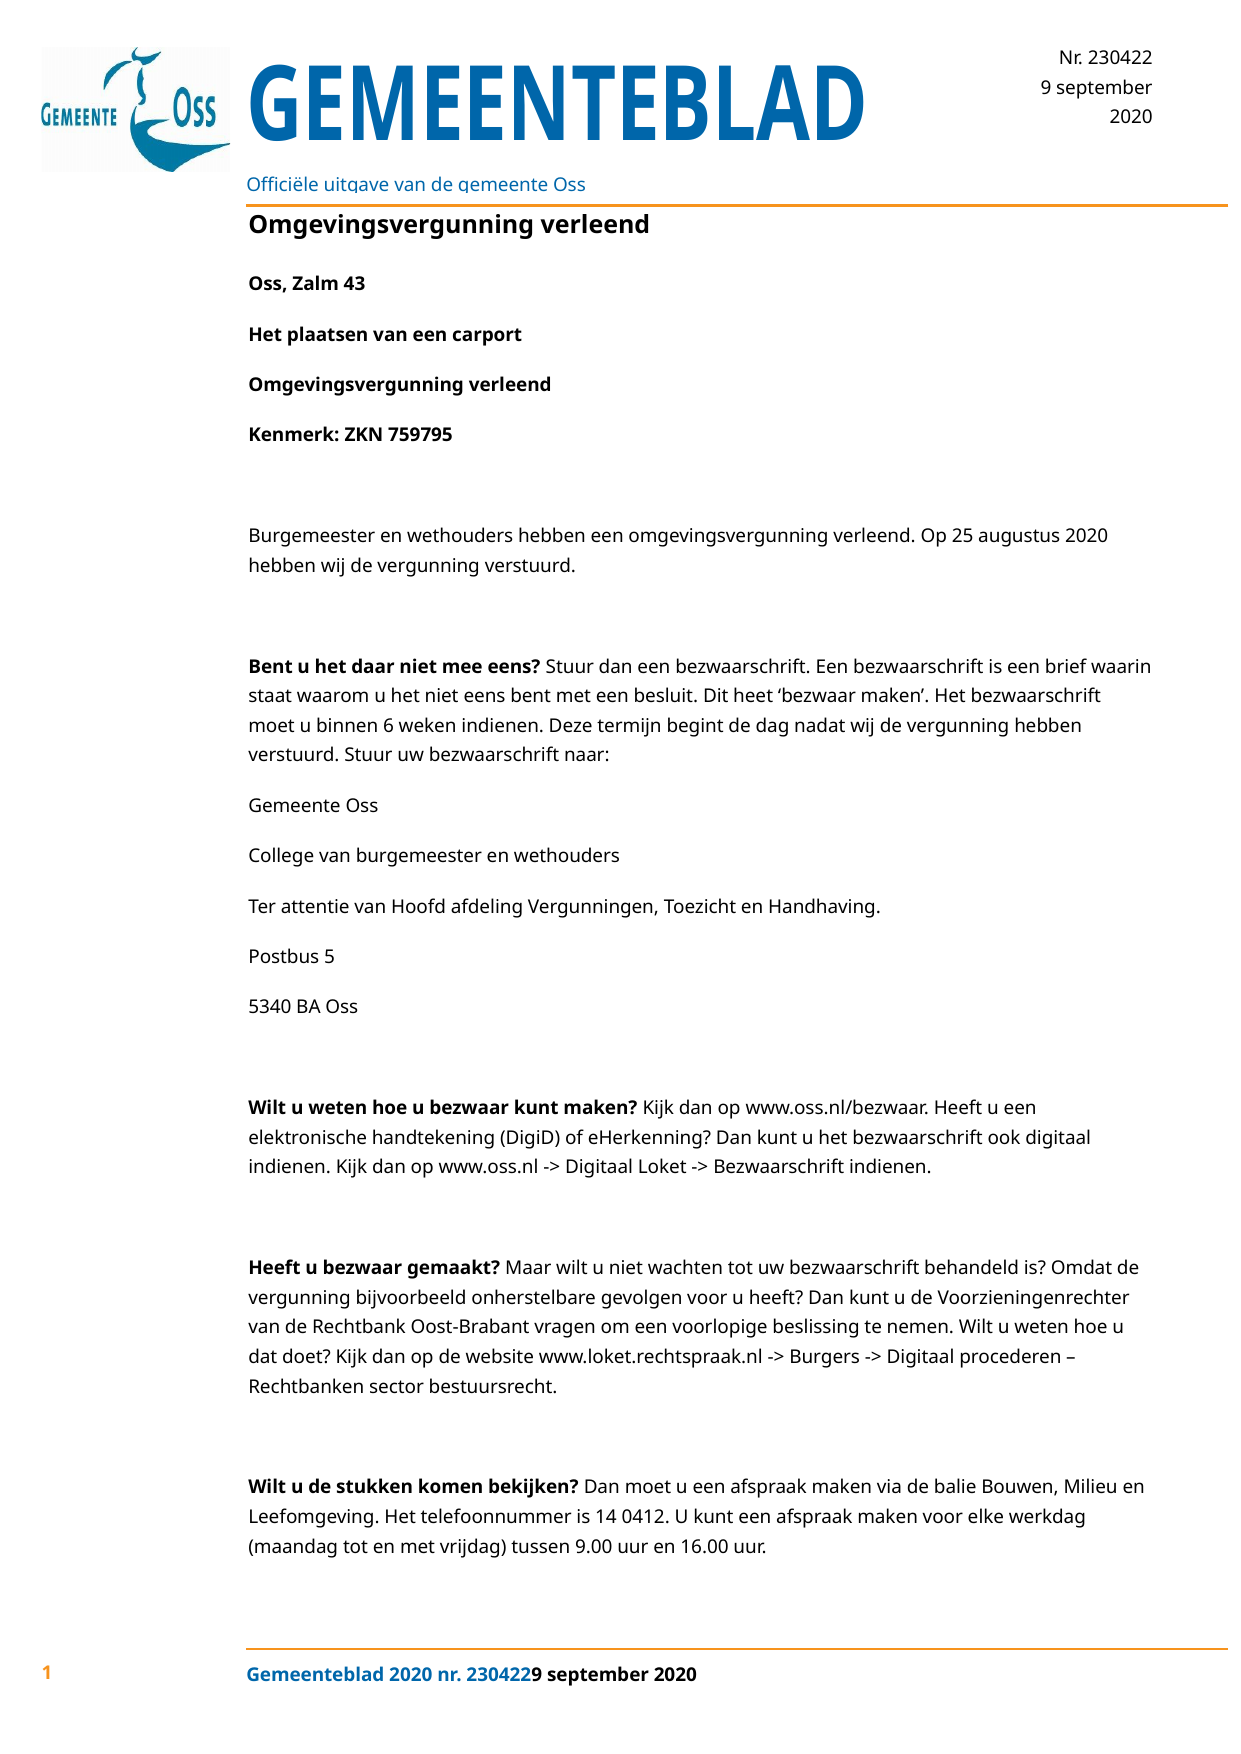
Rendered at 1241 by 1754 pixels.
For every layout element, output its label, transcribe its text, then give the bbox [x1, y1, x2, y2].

text Wilt u de stukken komen bekijken? Dan moet u een afspraak maken via de balie Bouwen, Milieu en Leefomgeving. Het telefoonnummer is 14 0412. U kunt een afspraak maken voor elke werkdag (maandag tot en met vrijdag) tussen 9.00 uur en 16.00 uur. [248, 1474, 1152, 1558]
text 5340 BA Oss [248, 994, 1152, 1019]
text College van burgemeester en wethouders [248, 842, 1152, 868]
text Bent u het daar niet mee eens? Stuur dan een bezwaarschrift. Een bezwaarschrift is een brief waarin staat waarom u het niet eens bent met een besluit. Dit heet ‘bezwaar maken’. Het bezwaarschrift moet u binnen 6 weken indienen. Deze termijn begint de dag nadat wij de vergunning hebben verstuurd. Stuur uw bezwaarschrift naar: [248, 653, 1152, 767]
text Postbus 5 [248, 943, 1152, 969]
text Wilt u weten hoe u bezwaar kunt maken? Kijk dan op www.oss.nl/bezwaar. Heeft u een elektronische handtekening (DigiD) of eHerkenning? Dan kunt u het bezwaarschrift ook digitaal indienen. Kijk dan op www.oss.nl -> Digitaal Loket -> Bezwaarschrift indienen. [248, 1094, 1152, 1179]
picture [41, 47, 231, 172]
text Oss, Zalm 43 [248, 270, 1152, 296]
text Omgevingsvergunning verleend [248, 371, 1152, 397]
text Omgevingsvergunning verleend [248, 207, 1152, 241]
text Het plaatsen van een carport [248, 321, 1152, 346]
text Kenmerk: ZKN 759795 [248, 422, 1152, 447]
text Burgemeester en wethouders hebben een omgevingsvergunning verleend. Op 25 augustus 2020 hebben wij de vergunning verstuurd. [248, 522, 1152, 578]
text Heeft u bezwaar gemaakt? Maar wilt u niet wachten tot uw bezwaarschrift behandeld is? Omdat de vergunning bijvoorbeeld onherstelbare gevolgen voor u heeft? Dan kunt u de Voorzieningenrechter van de Rechtbank Oost-Brabant vragen om een voorlopige beslissing te nemen. Wilt u weten hoe u dat doet? Kijk dan op de website www.loket.rechtspraak.nl -> Burgers -> Digitaal procederen – Rechtbanken sector bestuursrecht. [248, 1254, 1152, 1398]
text Gemeente Oss [248, 792, 1152, 818]
text Ter attentie van Hoofd afdeling Vergunningen, Toezicht en Handhaving. [248, 893, 1152, 918]
